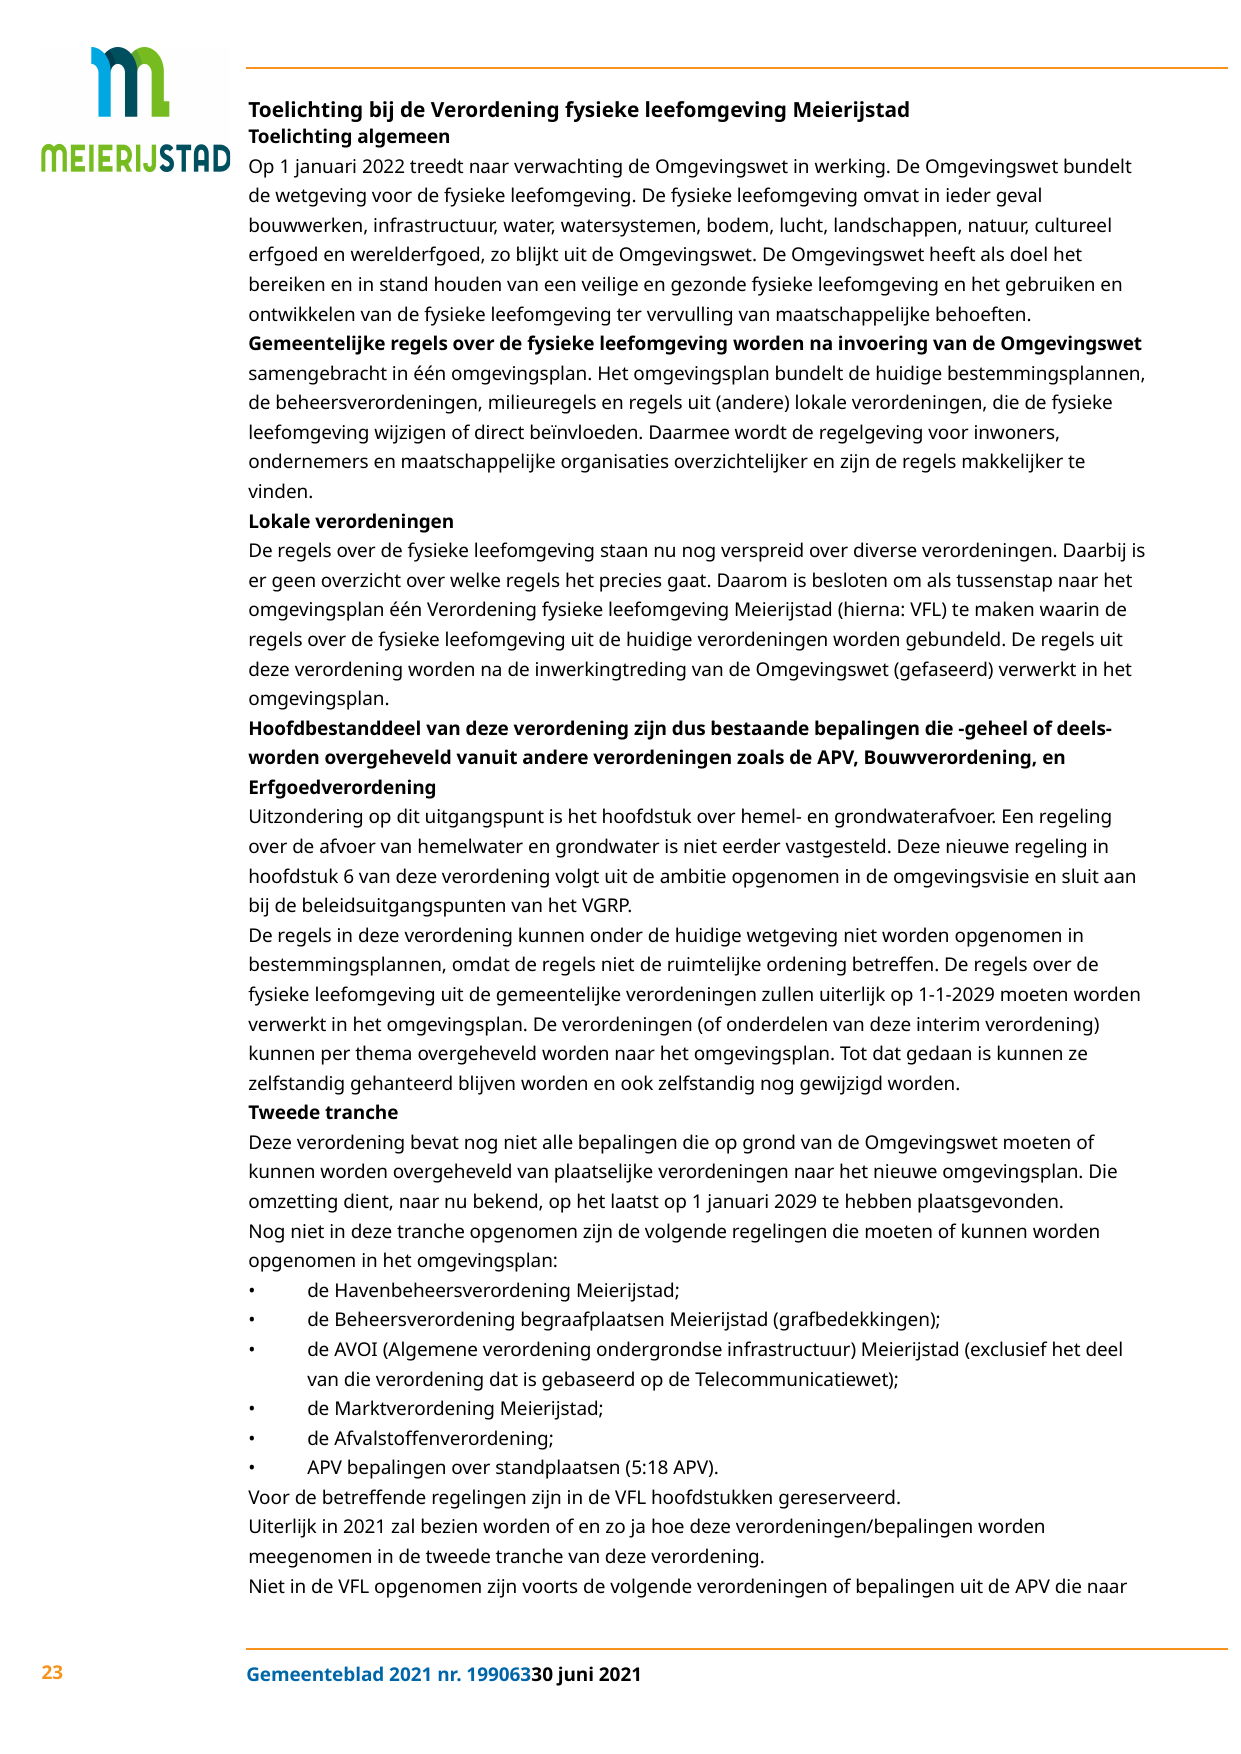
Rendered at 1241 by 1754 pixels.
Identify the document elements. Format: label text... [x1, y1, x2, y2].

text De regels over de fysieke leefomgeving staan nu nog verspreid over diverse verordeningen. Daarbij is er geen overzicht over welke regels het precies gaat. Daarom is besloten om als tussenstap naar het omgevingsplan één Verordening fysieke leefomgeving Meierijstad (hierna: VFL) te maken waarin de regels over de fysieke leefomgeving uit de huidige verordeningen worden gebundeld. De regels uit deze verordening worden na de inwerkingtreding van de Omgevingswet (gefaseerd) verwerkt in het omgevingsplan. [248, 537, 1152, 711]
text Nog niet in deze tranche opgenomen zijn de volgende regelingen die moeten of kunnen worden opgenomen in het omgevingsplan: [248, 1218, 1152, 1273]
text Uiterlijk in 2021 zal bezien worden of en zo ja hoe deze verordeningen/bepalingen worden meegenomen in de tweede tranche van deze verordening. [248, 1514, 1152, 1569]
text Tweede tranche [248, 1099, 1152, 1125]
text Toelichting bij de Verordening fysieke leefomgeving Meierijstad [248, 95, 1152, 123]
text Uitzondering op dit uitgangspunt is het hoofdstuk over hemel- en grondwaterafvoer. Een regeling over de afvoer van hemelwater en grondwater is niet eerder vastgesteld. Deze nieuwe regeling in hoofdstuk 6 van deze verordening volgt uit de ambitie opgenomen in de omgevingsvisie en sluit aan bij de beleidsuitgangspunten van het VGRP. [248, 804, 1152, 918]
text Toelichting algemeen [248, 123, 1152, 149]
list APV bepalingen over standplaatsen (5:18 APV). [248, 1454, 1152, 1480]
text Gemeentelijke regels over de fysieke leefomgeving worden na invoering van de Omgevingswet [248, 330, 1152, 356]
text Op 1 januari 2022 treedt naar verwachting de Omgevingswet in werking. De Omgevingswet bundelt de wetgeving voor de fysieke leefomgeving. De fysieke leefomgeving omvat in ieder geval bouwwerken, infrastructuur, water, watersystemen, bodem, lucht, landschappen, natuur, cultureel erfgoed en werelderfgoed, zo blijkt uit de Omgevingswet. De Omgevingswet heeft als doel het bereiken en in stand houden van een veilige en gezonde fysieke leefomgeving en het gebruiken en ontwikkelen van de fysieke leefomgeving ter vervulling van maatschappelijke behoeften. [248, 153, 1152, 327]
text Lokale verordeningen [248, 508, 1152, 534]
text Hoofdbestanddeel van deze verordening zijn dus bestaande bepalingen die -geheel of deels- worden overgeheveld vanuit andere verordeningen zoals de APV, Bouwverordening, en Erfgoedverordening [248, 715, 1152, 800]
list de Marktverordening Meierijstad; [248, 1395, 1152, 1421]
text De regels in deze verordening kunnen onder de huidige wetgeving niet worden opgenomen in bestemmingsplannen, omdat de regels niet de ruimtelijke ordening betreffen. De regels over de fysieke leefomgeving uit de gemeentelijke verordeningen zullen uiterlijk op 1-1-2029 moeten worden verwerkt in het omgevingsplan. De verordeningen (of onderdelen van deze interim verordening) kunnen per thema overgeheveld worden naar het omgevingsplan. Tot dat gedaan is kunnen ze zelfstandig gehanteerd blijven worden en ook zelfstandig nog gewijzigd worden. [248, 922, 1152, 1096]
text samengebracht in één omgevingsplan. Het omgevingsplan bundelt de huidige bestemmingsplannen, de beheersverordeningen, milieuregels en regels uit (andere) lokale verordeningen, die de fysieke leefomgeving wijzigen of direct beïnvloeden. Daarmee wordt de regelgeving voor inwoners, ondernemers en maatschappelijke organisaties overzichtelijker en zijn de regels makkelijker te vinden. [248, 360, 1152, 504]
list de AVOI (Algemene verordening ondergrondse infrastructuur) Meierijstad (exclusief het deel van die verordening dat is gebaseerd op de Telecommunicatiewet); [248, 1336, 1152, 1392]
picture [41, 47, 231, 172]
text Deze verordening bevat nog niet alle bepalingen die op grond van de Omgevingswet moeten of kunnen worden overgeheveld van plaatselijke verordeningen naar het nieuwe omgevingsplan. Die omzetting dient, naar nu bekend, op het laatst op 1 januari 2029 te hebben plaatsgevonden. [248, 1129, 1152, 1214]
text Voor de betreffende regelingen zijn in de VFL hoofdstukken gereserveerd. [248, 1484, 1152, 1510]
text Niet in de VFL opgenomen zijn voorts de volgende verordeningen of bepalingen uit de APV die naar [248, 1573, 1152, 1599]
list de Havenbeheersverordening Meierijstad; [248, 1277, 1152, 1303]
list de Beheersverordening begraafplaatsen Meierijstad (grafbedekkingen); [248, 1307, 1152, 1332]
list de Afvalstoffenverordening; [248, 1425, 1152, 1451]
